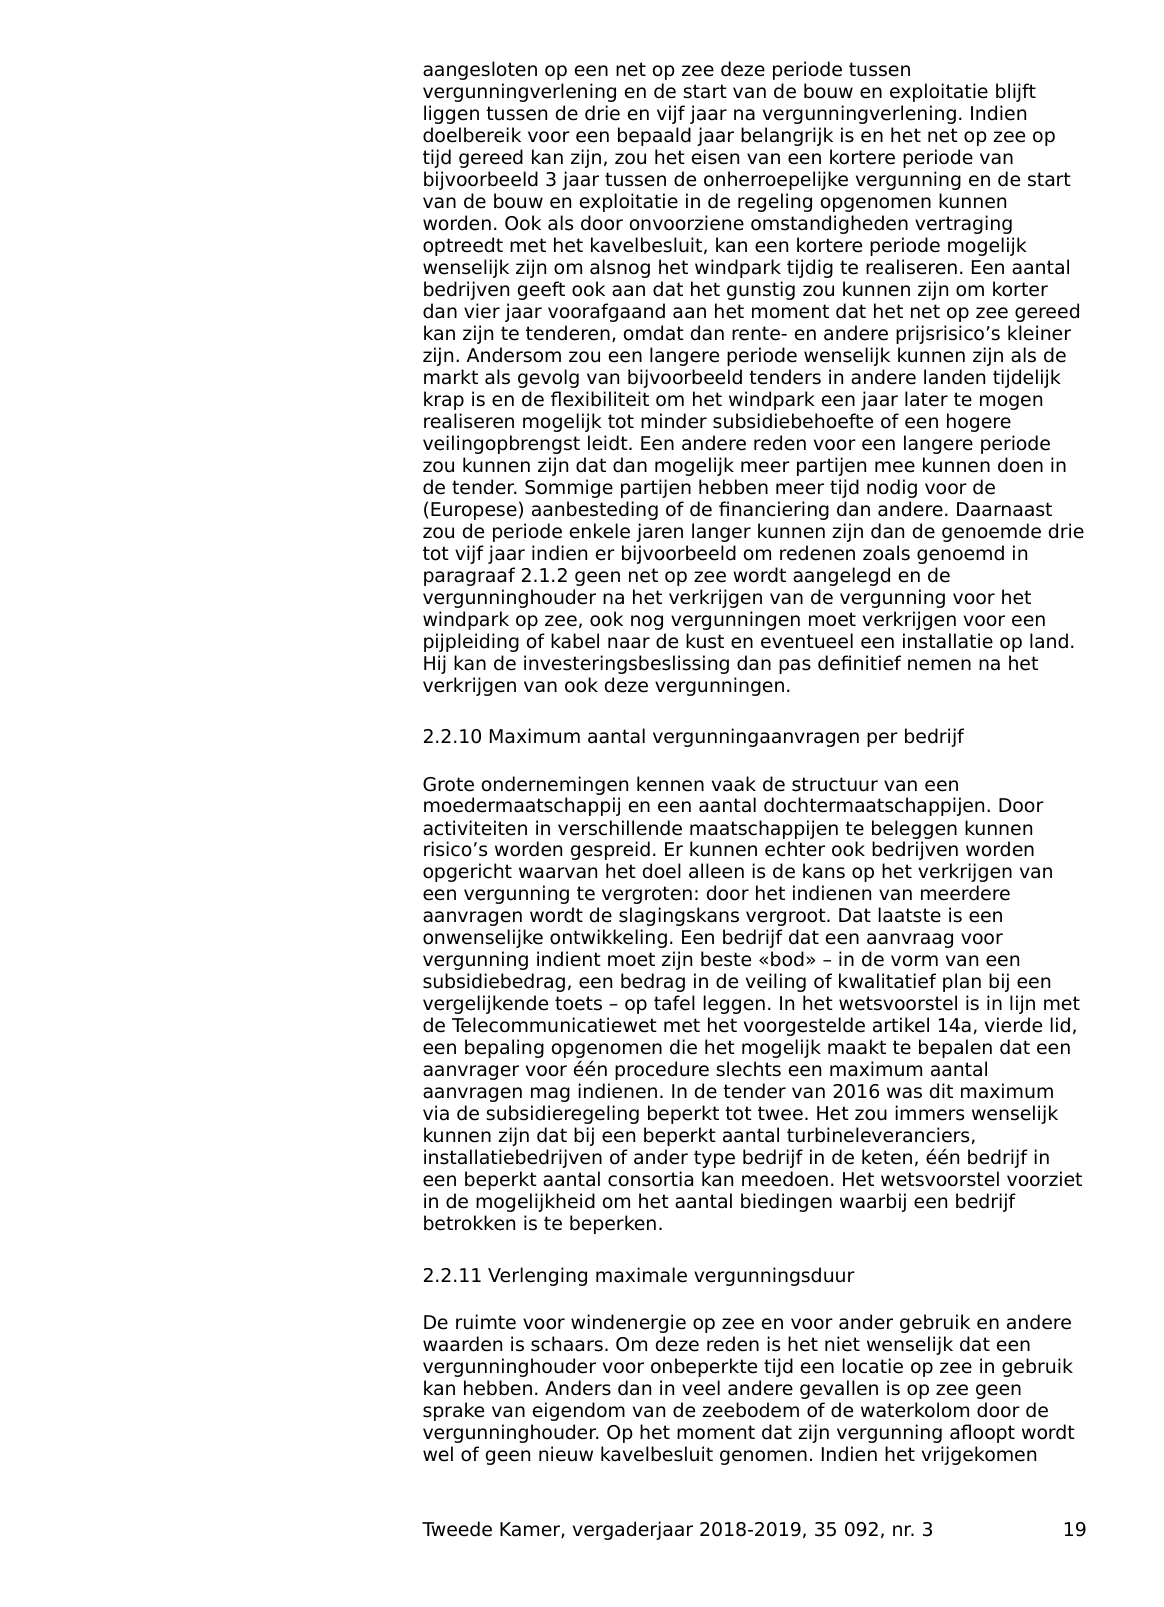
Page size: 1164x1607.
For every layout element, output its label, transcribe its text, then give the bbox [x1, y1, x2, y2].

text aangesloten op een net op zee deze periode tussen vergunningverlening en de start van de bouw en exploitatie blijft liggen tussen de drie en vijf jaar na vergunningverlening. Indien doelbereik voor een bepaald jaar belangrijk is en het net op zee op tijd gereed kan zijn, zou het eisen van een kortere periode van bijvoorbeeld 3 jaar tussen de onherroepelijke vergunning en de start van de bouw en exploitatie in de regeling opgenomen kunnen worden. Ook als door onvoorziene omstandigheden vertraging optreedt met het kavelbesluit, kan een kortere periode mogelijk wenselijk zijn om alsnog het windpark tijdig te realiseren. Een aantal bedrijven geeft ook aan dat het gunstig zou kunnen zijn om korter dan vier jaar voorafgaand aan het moment dat het net op zee gereed kan zijn te tenderen, omdat dan rente- en andere prijsrisico’s kleiner zijn. Andersom zou een langere periode wenselijk kunnen zijn als de markt als gevolg van bijvoorbeeld tenders in andere landen tijdelijk krap is en de flexibiliteit om het windpark een jaar later te mogen realiseren mogelijk tot minder subsidiebehoefte of een hogere veilingopbrengst leidt. Een andere reden voor een langere periode zou kunnen zijn dat dan mogelijk meer partijen mee kunnen doen in de tender. Sommige partijen hebben meer tijd nodig voor de (Europese) aanbesteding of de financiering dan andere. Daarnaast zou de periode enkele jaren langer kunnen zijn dan de genoemde drie tot vijf jaar indien er bijvoorbeeld om redenen zoals genoemd in paragraaf 2.1.2 geen net op zee wordt aangelegd en de vergunninghouder na het verkrijgen van de vergunning voor het windpark op zee, ook nog vergunningen moet verkrijgen voor een pijpleiding of kabel naar de kust en eventueel een installatie op land. Hij kan de investeringsbeslissing dan pas definitief nemen na het verkrijgen van ook deze vergunningen. [422, 59, 1087, 696]
subtitle 2.2.10 Maximum aantal vergunningaanvragen per bedrijf [422, 726, 1087, 748]
subtitle 2.2.11 Verlenging maximale vergunningsduur [422, 1265, 1087, 1287]
text De ruimte voor windenergie op zee en voor ander gebruik en andere waarden is schaars. Om deze reden is het niet wenselijk dat een vergunninghouder voor onbeperkte tijd een locatie op zee in gebruik kan hebben. Anders dan in veel andere gevallen is op zee geen sprake van eigendom van de zeebodem of de waterkolom door de vergunninghouder. Op het moment dat zijn vergunning afloopt wordt wel of geen nieuw kavelbesluit genomen. Indien het vrijgekomen [422, 1312, 1087, 1466]
text Grote ondernemingen kennen vaak de structuur van een moedermaatschappij en een aantal dochtermaatschappijen. Door activiteiten in verschillende maatschappijen te beleggen kunnen risico’s worden gespreid. Er kunnen echter ook bedrijven worden opgericht waarvan het doel alleen is de kans op het verkrijgen van een vergunning te vergroten: door het indienen van meerdere aanvragen wordt de slagingskans vergroot. Dat laatste is een onwenselijke ontwikkeling. Een bedrijf dat een aanvraag voor vergunning indient moet zijn beste «bod» – in de vorm van een subsidiebedrag, een bedrag in de veiling of kwalitatief plan bij een vergelijkende toets – op tafel leggen. In het wetsvoorstel is in lijn met de Telecommunicatiewet met het voorgestelde artikel 14a, vierde lid, een bepaling opgenomen die het mogelijk maakt te bepalen dat een aanvrager voor één procedure slechts een maximum aantal aanvragen mag indienen. In de tender van 2016 was dit maximum via de subsidieregeling beperkt tot twee. Het zou immers wenselijk kunnen zijn dat bij een beperkt aantal turbineleveranciers, installatiebedrijven of ander type bedrijf in de keten, één bedrijf in een beperkt aantal consortia kan meedoen. Het wetsvoorstel voorziet in de mogelijkheid om het aantal biedingen waarbij een bedrijf betrokken is te beperken. [422, 773, 1087, 1235]
